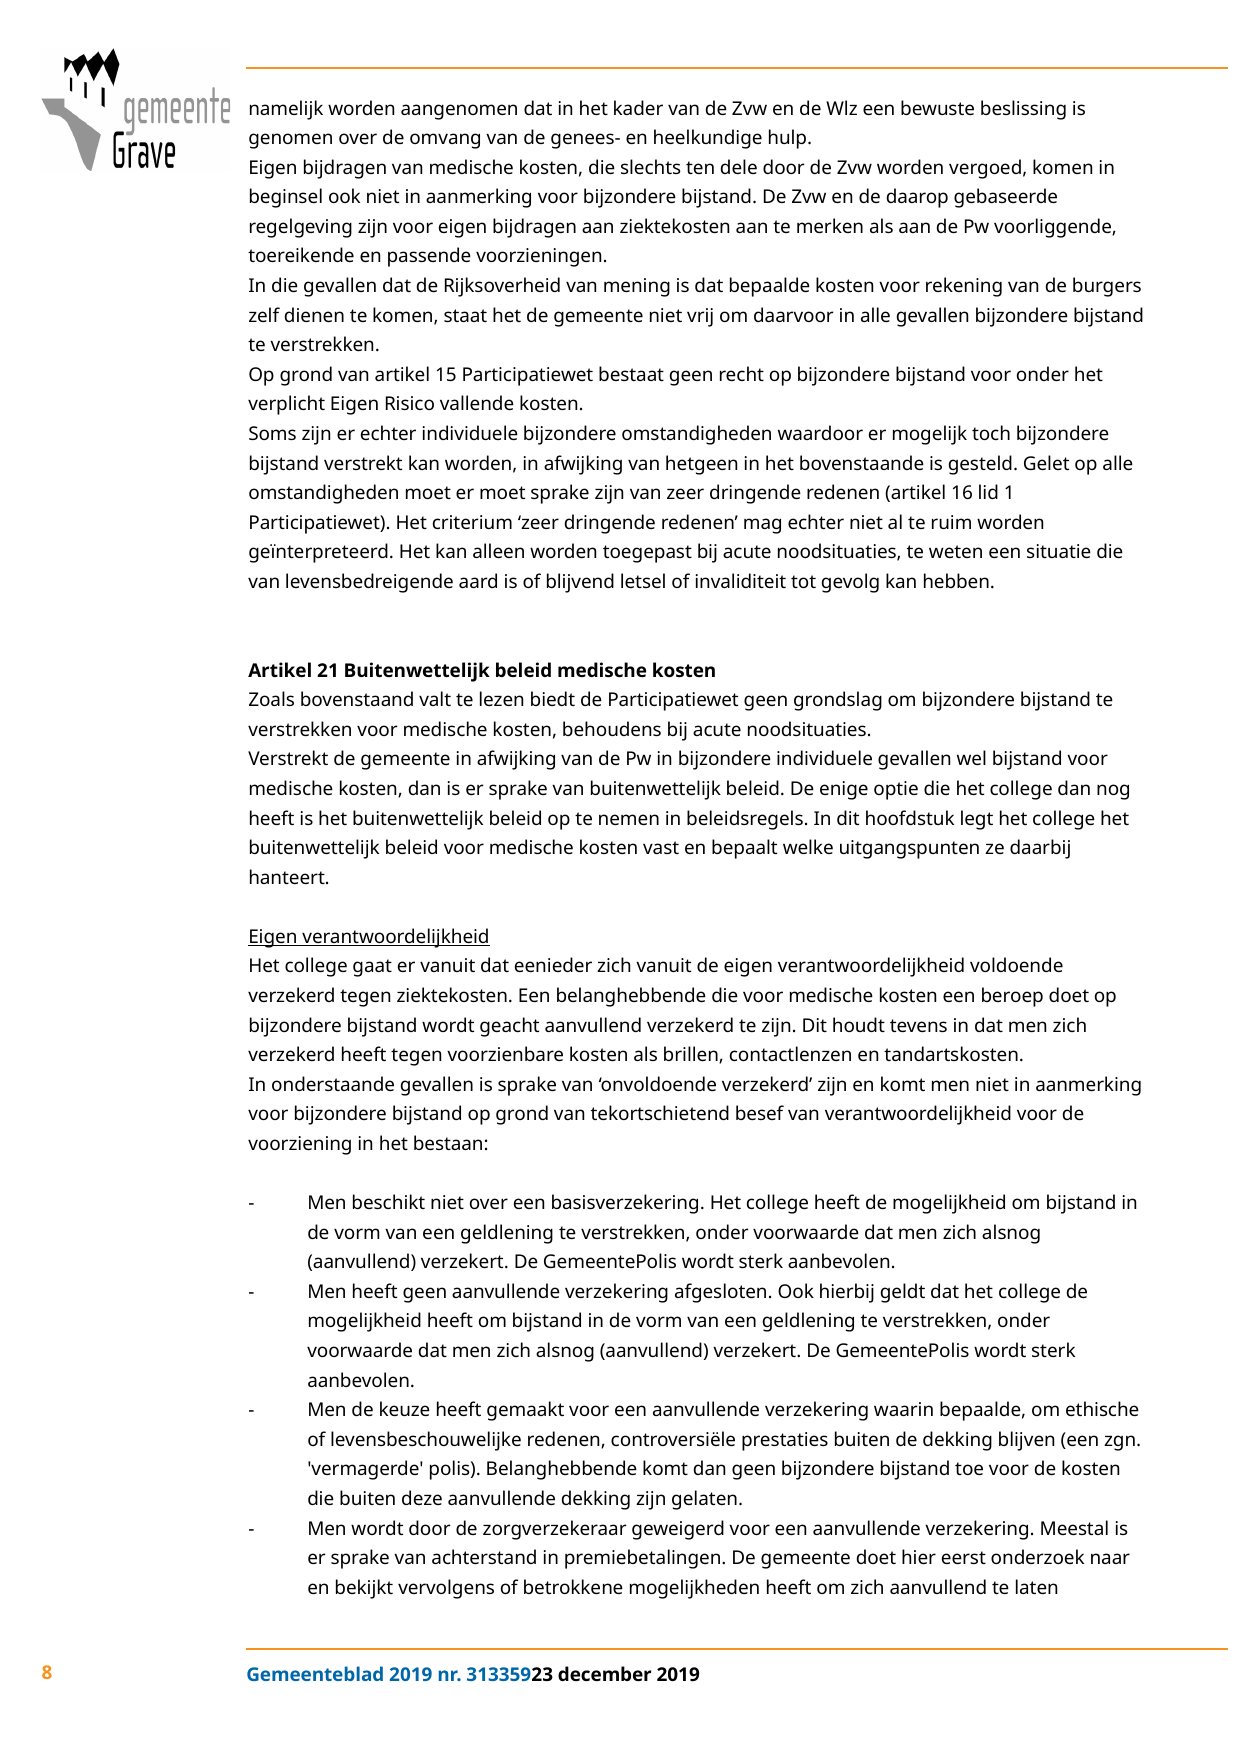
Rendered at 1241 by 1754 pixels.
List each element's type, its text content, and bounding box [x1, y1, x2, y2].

text In onderstaande gevallen is sprake van ‘onvoldoende verzekerd’ zijn en komt men niet in aanmerking voor bijzondere bijstand op grond van tekortschietend besef van verantwoordelijkheid voor de voorziening in het bestaan: [248, 1071, 1152, 1156]
text Verstrekt de gemeente in afwijking van de Pw in bijzondere individuele gevallen wel bijstand voor medische kosten, dan is er sprake van buitenwettelijk beleid. De enige optie die het college dan nog heeft is het buitenwettelijk beleid op te nemen in beleidsregels. In dit hoofdstuk legt het college het buitenwettelijk beleid voor medische kosten vast en bepaalt welke uitgangspunten ze daarbij hanteert. [248, 746, 1152, 890]
list Men heeft geen aanvullende verzekering afgesloten. Ook hierbij geldt dat het college de mogelijkheid heeft om bijstand in de vorm van een geldlening te verstrekken, onder voorwaarde dat men zich alsnog (aanvullend) verzekert. De GemeentePolis wordt sterk aanbevolen. [248, 1278, 1152, 1393]
picture [41, 47, 231, 172]
text Eigen verantwoordelijkheid [248, 923, 1152, 949]
text Soms zijn er echter individuele bijzondere omstandigheden waardoor er mogelijk toch bijzondere bijstand verstrekt kan worden, in afwijking van hetgeen in het bovenstaande is gesteld. Gelet op alle omstandigheden moet er moet sprake zijn van zeer dringende redenen (artikel 16 lid 1 Participatiewet). Het criterium ‘zeer dringende redenen’ mag echter niet al te ruim worden geïnterpreteerd. Het kan alleen worden toegepast bij acute noodsituaties, te weten een situatie die van levensbedreigende aard is of blijvend letsel of invaliditeit tot gevolg kan hebben. [248, 420, 1152, 594]
text Op grond van artikel 15 Participatiewet bestaat geen recht op bijzondere bijstand voor onder het verplicht Eigen Risico vallende kosten. [248, 361, 1152, 416]
text namelijk worden aangenomen dat in het kader van de Zvw en de Wlz een bewuste beslissing is genomen over de omvang van de genees- en heelkundige hulp. [248, 95, 1152, 150]
list Men wordt door de zorgverzekeraar geweigerd voor een aanvullende verzekering. Meestal is er sprake van achterstand in premiebetalingen. De gemeente doet hier eerst onderzoek naar en bekijkt vervolgens of betrokkene mogelijkheden heeft om zich aanvullend te laten [248, 1515, 1152, 1600]
list Men de keuze heeft gemaakt voor een aanvullende verzekering waarin bepaalde, om ethische of levensbeschouwelijke redenen, controversiële prestaties buiten de dekking blijven (een zgn. 'vermagerde' polis). Belanghebbende komt dan geen bijzondere bijstand toe voor de kosten die buiten deze aanvullende dekking zijn gelaten. [248, 1396, 1152, 1511]
text Eigen bijdragen van medische kosten, die slechts ten dele door de Zvw worden vergoed, komen in beginsel ook niet in aanmerking voor bijzondere bijstand. De Zvw en de daarop gebaseerde regelgeving zijn voor eigen bijdragen aan ziektekosten aan te merken als aan de Pw voorliggende, toereikende en passende voorzieningen. [248, 154, 1152, 268]
text In die gevallen dat de Rijksoverheid van mening is dat bepaalde kosten voor rekening van de burgers zelf dienen te komen, staat het de gemeente niet vrij om daarvoor in alle gevallen bijzondere bijstand te verstrekken. [248, 272, 1152, 357]
text Het college gaat er vanuit dat eenieder zich vanuit de eigen verantwoordelijkheid voldoende verzekerd tegen ziektekosten. Een belanghebbende die voor medische kosten een beroep doet op bijzondere bijstand wordt geacht aanvullend verzekerd te zijn. Dit houdt tevens in dat men zich verzekerd heeft tegen voorzienbare kosten als brillen, contactlenzen en tandartskosten. [248, 953, 1152, 1067]
text Artikel 21 Buitenwettelijk beleid medische kosten [248, 657, 1152, 683]
list Men beschikt niet over een basisverzekering. Het college heeft de mogelijkheid om bijstand in de vorm van een geldlening te verstrekken, onder voorwaarde dat men zich alsnog (aanvullend) verzekert. De GemeentePolis wordt sterk aanbevolen. [248, 1189, 1152, 1274]
text Zoals bovenstaand valt te lezen biedt de Participatiewet geen grondslag om bijzondere bijstand te verstrekken voor medische kosten, behoudens bij acute noodsituaties. [248, 686, 1152, 742]
